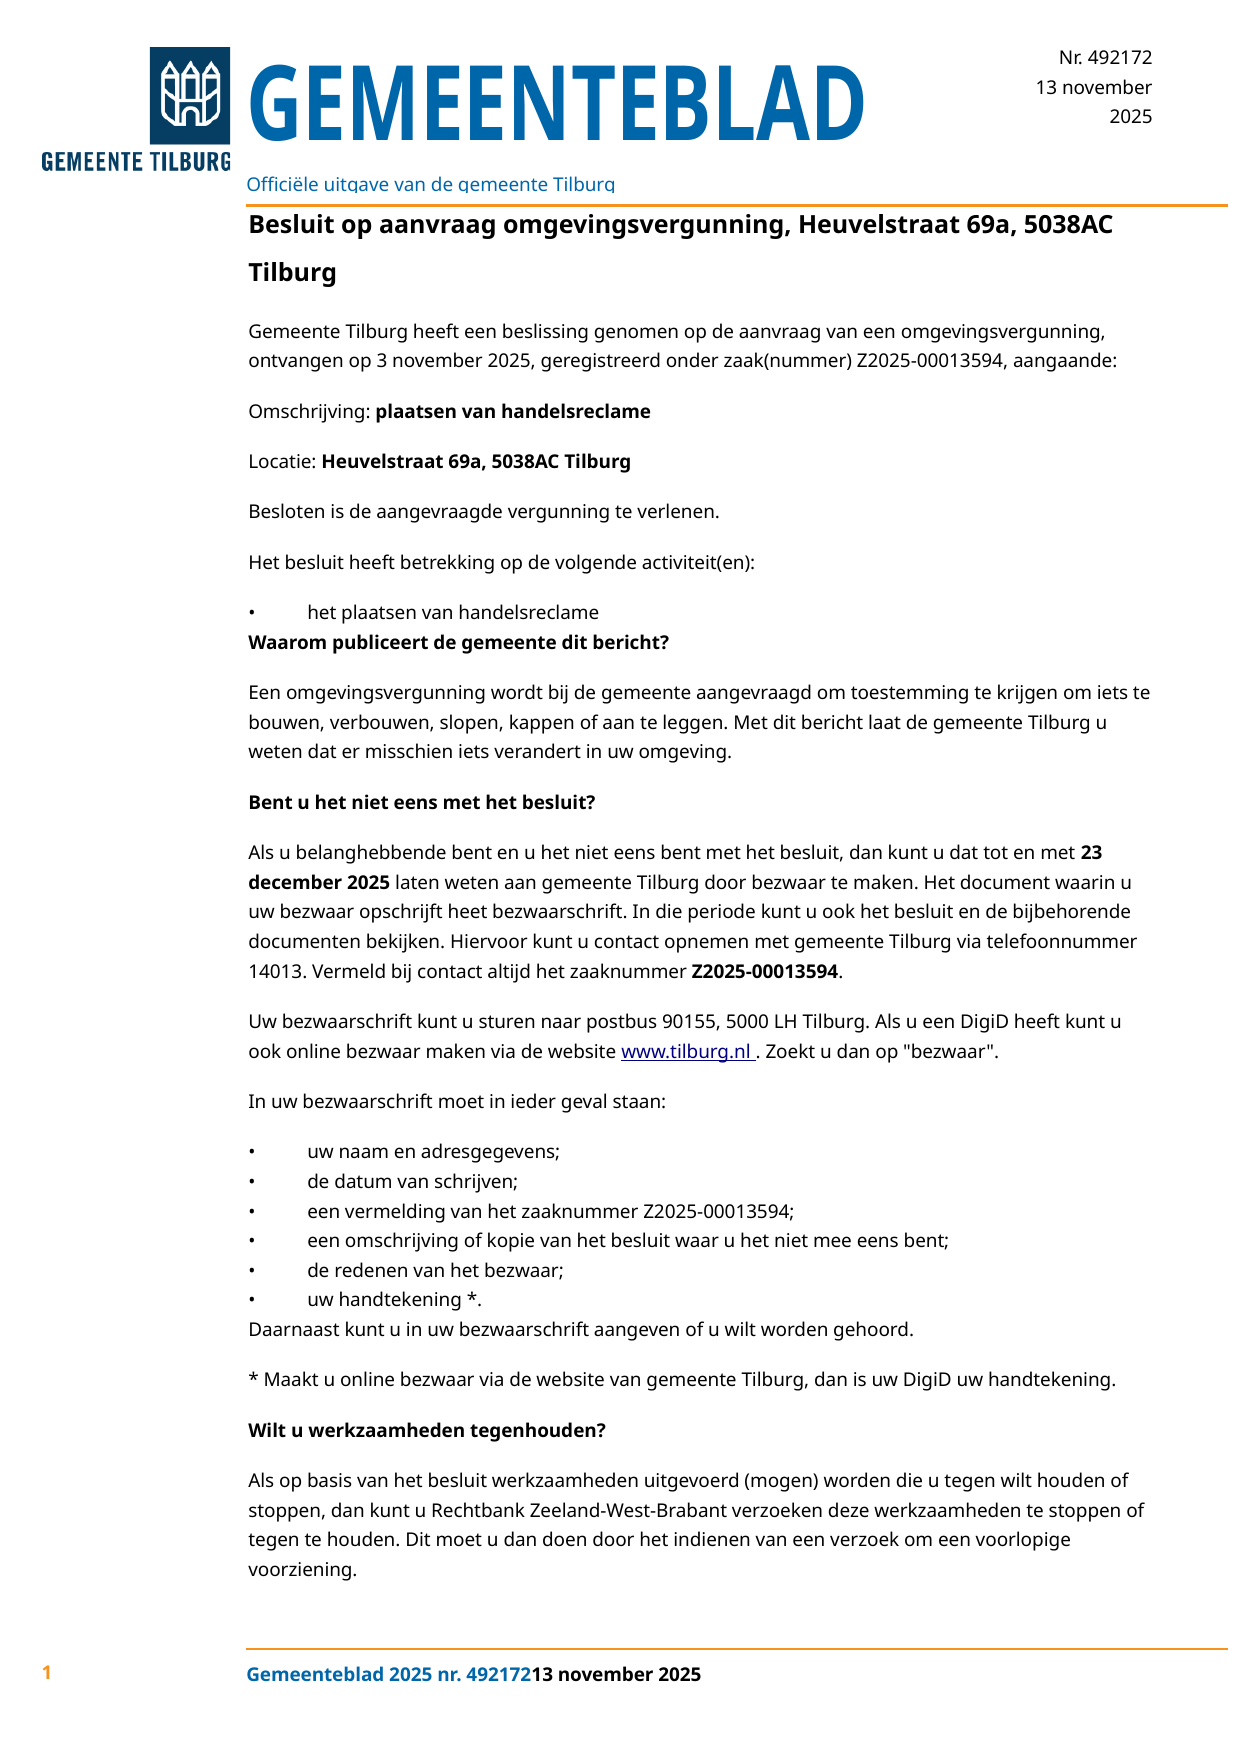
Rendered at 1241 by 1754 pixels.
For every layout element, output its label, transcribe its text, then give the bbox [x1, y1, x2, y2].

list uw handtekening *. [248, 1287, 1152, 1312]
text * Maakt u online bezwaar via de website van gemeente Tilburg, dan is uw DigiD uw handtekening. [248, 1367, 1152, 1392]
text In uw bezwaarschrift moet in ieder geval staan: [248, 1088, 1152, 1114]
list een vermelding van het zaaknummer Z2025-00013594; [248, 1198, 1152, 1224]
list het plaatsen van handelsreclame [248, 599, 1152, 625]
list de datum van schrijven; [248, 1168, 1152, 1194]
text Als u belanghebbende bent en u het niet eens bent met het besluit, dan kunt u dat tot en met 23 december 2025 laten weten aan gemeente Tilburg door bezwaar te maken. Het document waarin u uw bezwaar opschrijft heet bezwaarschrift. In die periode kunt u ook het besluit en de bijbehorende documenten bekijken. Hiervoor kunt u contact opnemen met gemeente Tilburg via telefoonnummer 14013. Vermeld bij contact altijd het zaaknummer Z2025-00013594. [248, 839, 1152, 984]
text Besluit op aanvraag omgevingsvergunning, Heuvelstraat 69a, 5038AC Tilburg [248, 207, 1152, 288]
text Als op basis van het besluit werkzaamheden uitgevoerd (mogen) worden die u tegen wilt houden of stoppen, dan kunt u Rechtbank Zeeland-West-Brabant verzoeken deze werkzaamheden te stoppen of tegen te houden. Dit moet u dan doen door het indienen van een verzoek om een voorlopige voorziening. [248, 1467, 1152, 1582]
text Uw bezwaarschrift kunt u sturen naar postbus 90155, 5000 LH Tilburg. Als u een DigiD heeft kunt u ook online bezwaar maken via de website www.tilburg.nl . Zoekt u dan op "bezwaar". [248, 1008, 1152, 1064]
text Het besluit heeft betrekking op de volgende activiteit(en): [248, 549, 1152, 575]
text Locatie: Heuvelstraat 69a, 5038AC Tilburg [248, 448, 1152, 474]
list een omschrijving of kopie van het besluit waar u het niet mee eens bent; [248, 1227, 1152, 1253]
text Een omgevingsvergunning wordt bij de gemeente aangevraagd om toestemming te krijgen om iets te bouwen, verbouwen, slopen, kappen of aan te leggen. Met dit bericht laat de gemeente Tilburg u weten dat er misschien iets verandert in uw omgeving. [248, 679, 1152, 764]
text Daarnaast kunt u in uw bezwaarschrift aangeven of u wilt worden gehoord. [248, 1316, 1152, 1342]
text Besloten is de aangevraagde vergunning te verlenen. [248, 499, 1152, 524]
text Wilt u werkzaamheden tegenhouden? [248, 1417, 1152, 1443]
text Bent u het niet eens met het besluit? [248, 789, 1152, 815]
text Gemeente Tilburg heeft een beslissing genomen op de aanvraag van een omgevingsvergunning, ontvangen op 3 november 2025, geregistreerd onder zaak(nummer) Z2025-00013594, aangaande: [248, 318, 1152, 373]
list de redenen van het bezwaar; [248, 1257, 1152, 1283]
text Waarom publiceert de gemeente dit bericht? [248, 629, 1152, 655]
list uw naam en adresgegevens; [248, 1139, 1152, 1164]
picture [41, 47, 231, 172]
text Omschrijving: plaatsen van handelsreclame [248, 398, 1152, 424]
